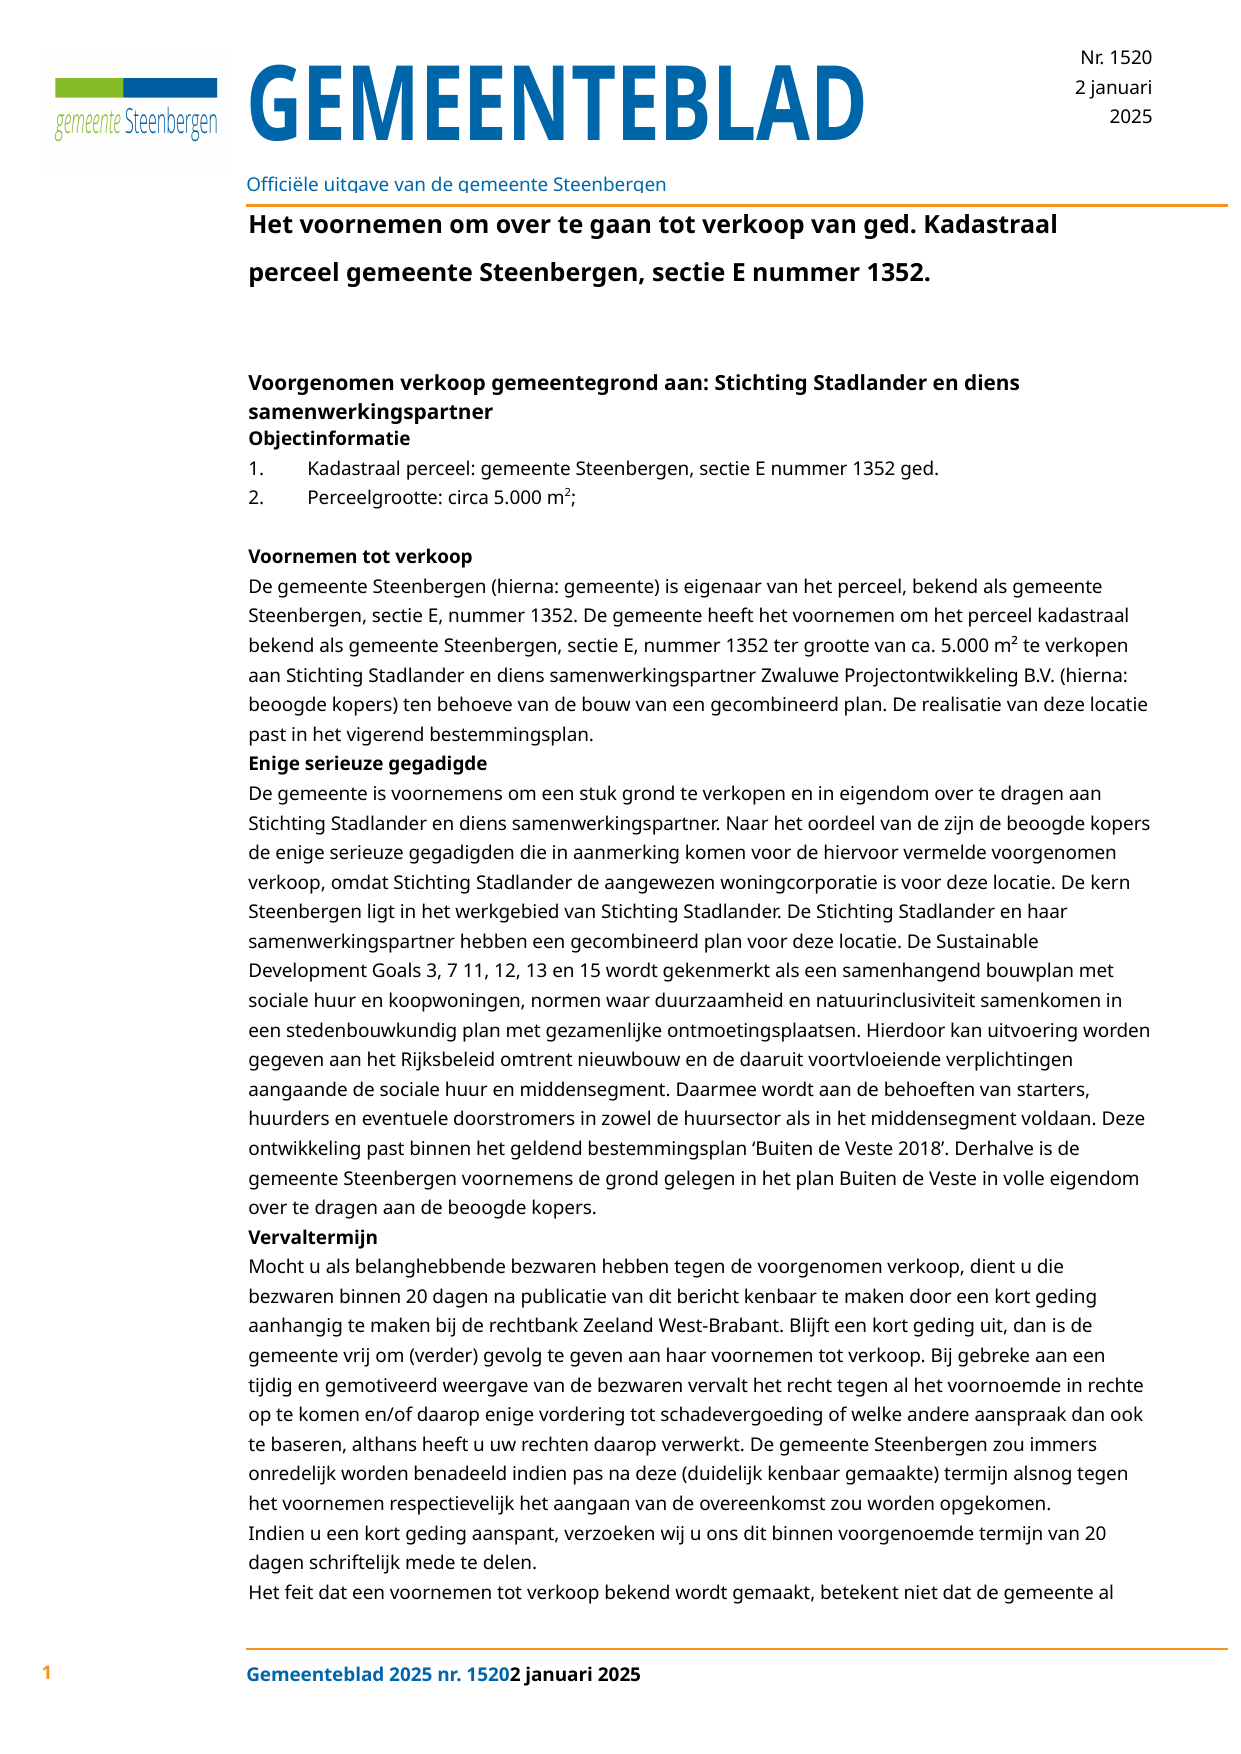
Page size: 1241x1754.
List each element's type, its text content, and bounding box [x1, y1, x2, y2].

text De gemeente Steenbergen (hierna: gemeente) is eigenaar van het perceel, bekend als gemeente Steenbergen, sectie E, nummer 1352. De gemeente heeft het voornemen om het perceel kadastraal bekend als gemeente Steenbergen, sectie E, nummer 1352 ter grootte van ca. 5.000 m² te verkopen aan Stichting Stadlander en diens samenwerkingspartner Zwaluwe Projectontwikkeling B.V. (hierna: beoogde kopers) ten behoeve van de bouw van een gecombineerd plan. De realisatie van deze locatie past in het vigerend bestemmingsplan. [248, 573, 1152, 747]
picture [41, 47, 231, 172]
text Voorgenomen verkoop gemeentegrond aan: Stichting Stadlander en diens samenwerkingspartner [248, 368, 1152, 425]
text Het voornemen om over te gaan tot verkoop van ged. Kadastraal perceel gemeente Steenbergen, sectie E nummer 1352. [248, 207, 1152, 288]
text Mocht u als belanghebbende bezwaren hebben tegen de voorgenomen verkoop, dient u die bezwaren binnen 20 dagen na publicatie van dit bericht kenbaar te maken door een kort geding aanhangig te maken bij de rechtbank Zeeland West-Brabant. Blijft een kort geding uit, dan is de gemeente vrij om (verder) gevolg te geven aan haar voornemen tot verkoop. Bij gebreke aan een tijdig en gemotiveerd weergave van de bezwaren vervalt het recht tegen al het voornoemde in rechte op te komen en/of daarop enige vordering tot schadevergoeding of welke andere aanspraak dan ook te baseren, althans heeft u uw rechten daarop verwerkt. De gemeente Steenbergen zou immers onredelijk worden benadeeld indien pas na deze (duidelijk kenbaar gemaakte) termijn alsnog tegen het voornemen respectievelijk het aangaan van de overeenkomst zou worden opgekomen. [248, 1253, 1152, 1516]
text Voornemen tot verkoop [248, 543, 1152, 569]
text Indien u een kort geding aanspant, verzoeken wij u ons dit binnen voorgenoemde termijn van 20 dagen schriftelijk mede te delen. [248, 1520, 1152, 1575]
text Enige serieuze gegadigde [248, 751, 1152, 776]
text Vervaltermijn [248, 1224, 1152, 1250]
list Kadastraal perceel: gemeente Steenbergen, sectie E nummer 1352 ged. [248, 455, 1152, 481]
list Perceelgrootte: circa 5.000 m2; [248, 484, 1152, 510]
text De gemeente is voornemens om een stuk grond te verkopen en in eigendom over te dragen aan Stichting Stadlander en diens samenwerkingspartner. Naar het oordeel van de zijn de beoogde kopers de enige serieuze gegadigden die in aanmerking komen voor de hiervoor vermelde voorgenomen verkoop, omdat Stichting Stadlander de aangewezen woningcorporatie is voor deze locatie. De kern Steenbergen ligt in het werkgebied van Stichting Stadlander. De Stichting Stadlander en haar samenwerkingspartner hebben een gecombineerd plan voor deze locatie. De Sustainable Development Goals 3, 7 11, 12, 13 en 15 wordt gekenmerkt als een samenhangend bouwplan met sociale huur en koopwoningen, normen waar duurzaamheid en natuurinclusiviteit samenkomen in een stedenbouwkundig plan met gezamenlijke ontmoetingsplaatsen. Hierdoor kan uitvoering worden gegeven aan het Rijksbeleid omtrent nieuwbouw en de daaruit voortvloeiende verplichtingen aangaande de sociale huur en middensegment. Daarmee wordt aan de behoeften van starters, huurders en eventuele doorstromers in zowel de huursector als in het middensegment voldaan. Deze ontwikkeling past binnen het geldend bestemmingsplan ‘Buiten de Veste 2018’. Derhalve is de gemeente Steenbergen voornemens de grond gelegen in het plan Buiten de Veste in volle eigendom over te dragen aan de beoogde kopers. [248, 780, 1152, 1220]
text Objectinformatie [248, 425, 1152, 451]
text Het feit dat een voornemen tot verkoop bekend wordt gemaakt, betekent niet dat de gemeente al [248, 1579, 1152, 1605]
